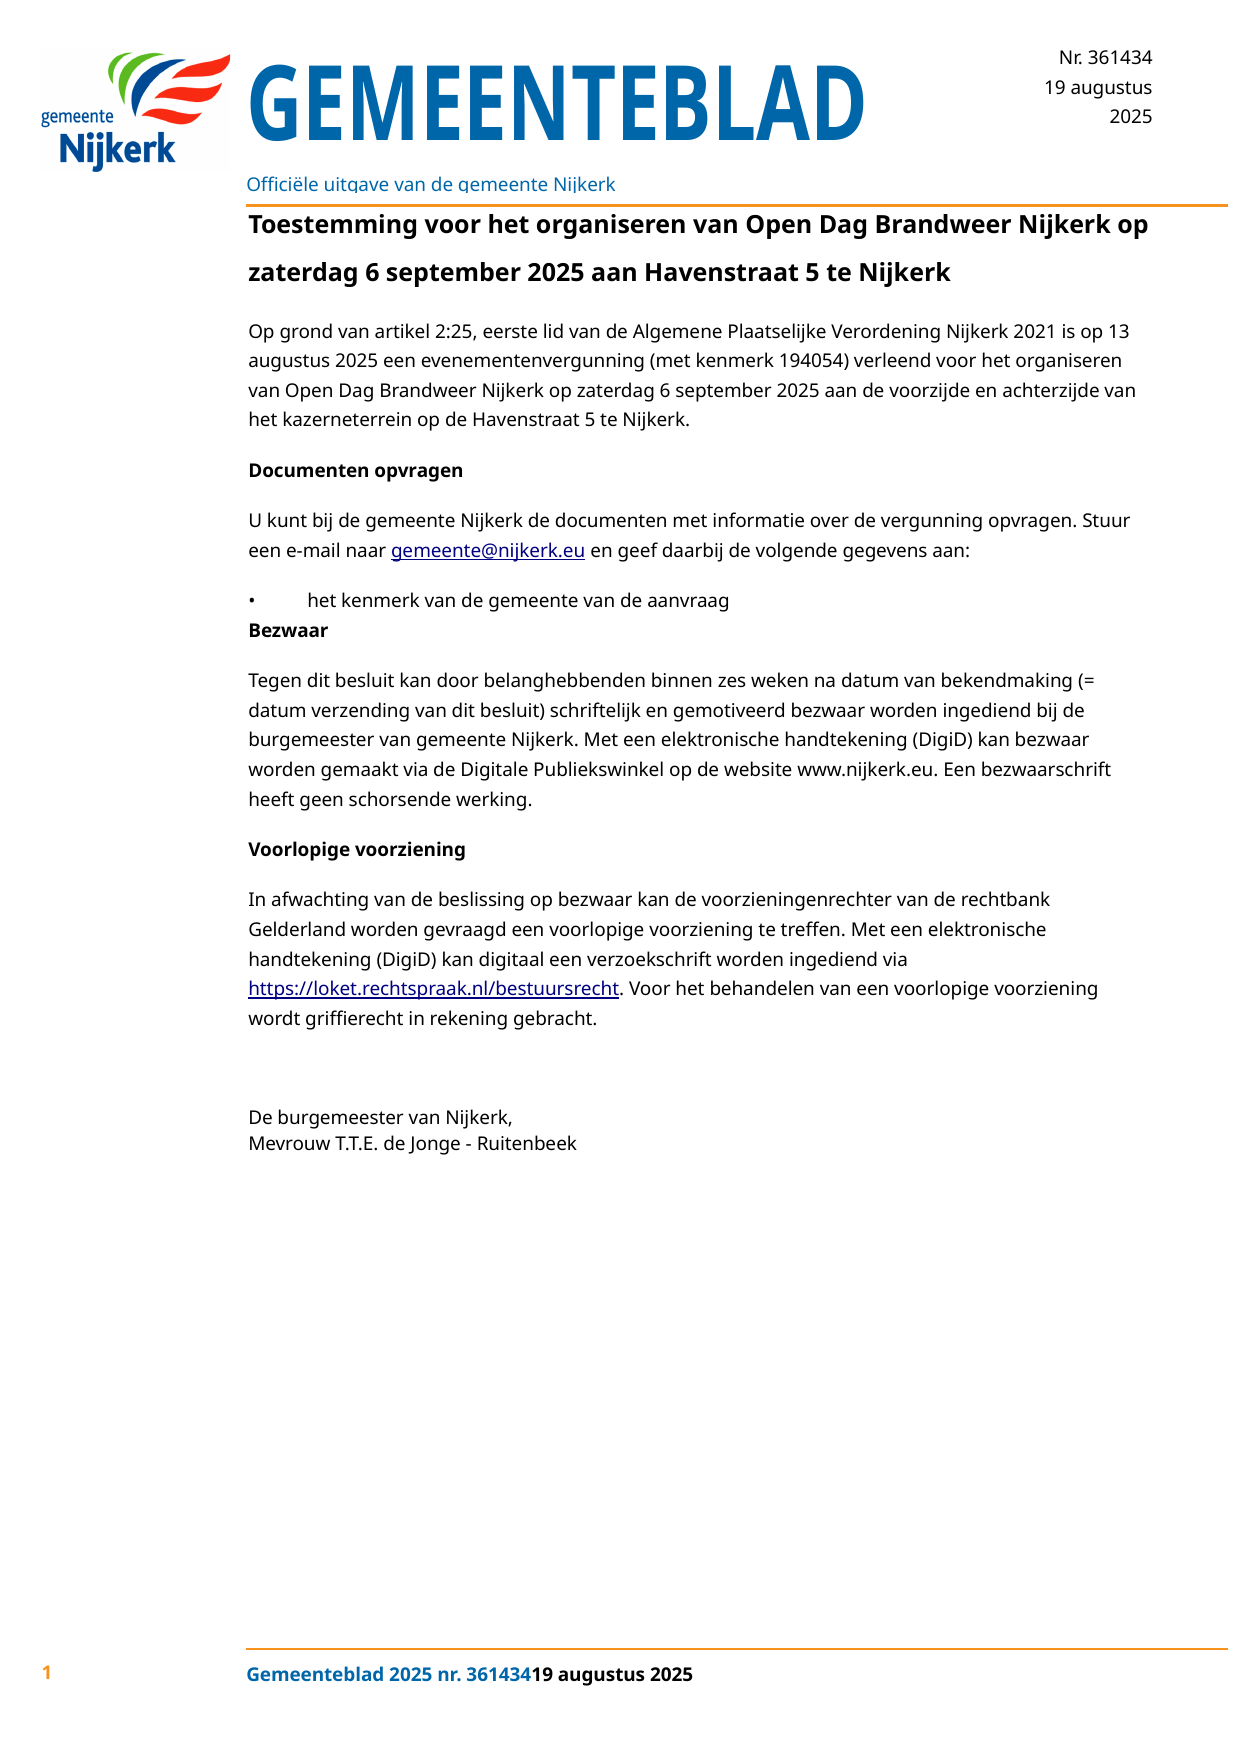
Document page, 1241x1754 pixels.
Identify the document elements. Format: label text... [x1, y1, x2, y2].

text Mevrouw T.T.E. de Jonge - Ruitenbeek [248, 1130, 1152, 1156]
text In afwachting van de beslissing op bezwaar kan de voorzieningenrechter van de rechtbank Gelderland worden gevraagd een voorlopige voorziening te treffen. Met een elektronische handtekening (DigiD) kan digitaal een verzoekschrift worden ingediend via https://loket.rechtspraak.nl/bestuursrecht. Voor het behandelen van een voorlopige voorziening wordt griffierecht in rekening gebracht. [248, 887, 1152, 1031]
text Voorlopige voorziening [248, 836, 1152, 862]
text Tegen dit besluit kan door belanghebbenden binnen zes weken na datum van bekendmaking (= datum verzending van dit besluit) schriftelijk en gemotiveerd bezwaar worden ingediend bij de burgemeester van gemeente Nijkerk. Met een elektronische handtekening (DigiD) kan bezwaar worden gemaakt via de Digitale Publiekswinkel op de website www.nijkerk.eu. Een bezwaarschrift heeft geen schorsende werking. [248, 667, 1152, 812]
text Toestemming voor het organiseren van Open Dag Brandweer Nijkerk op zaterdag 6 september 2025 aan Havenstraat 5 te Nijkerk [248, 207, 1152, 288]
text Op grond van artikel 2:25, eerste lid van de Algemene Plaatselijke Verordening Nijkerk 2021 is op 13 augustus 2025 een evenementenvergunning (met kenmerk 194054) verleend voor het organiseren van Open Dag Brandweer Nijkerk op zaterdag 6 september 2025 aan de voorzijde en achterzijde van het kazerneterrein op de Havenstraat 5 te Nijkerk. [248, 318, 1152, 432]
text Bezwaar [248, 617, 1152, 643]
text Documenten opvragen [248, 457, 1152, 483]
picture [41, 47, 231, 172]
list het kenmerk van de gemeente van de aanvraag [248, 587, 1152, 613]
text U kunt bij de gemeente Nijkerk de documenten met informatie over de vergunning opvragen. Stuur een e-mail naar gemeente@nijkerk.eu en geef daarbij de volgende gegevens aan: [248, 507, 1152, 563]
text De burgemeester van Nijkerk, [248, 1104, 1152, 1130]
